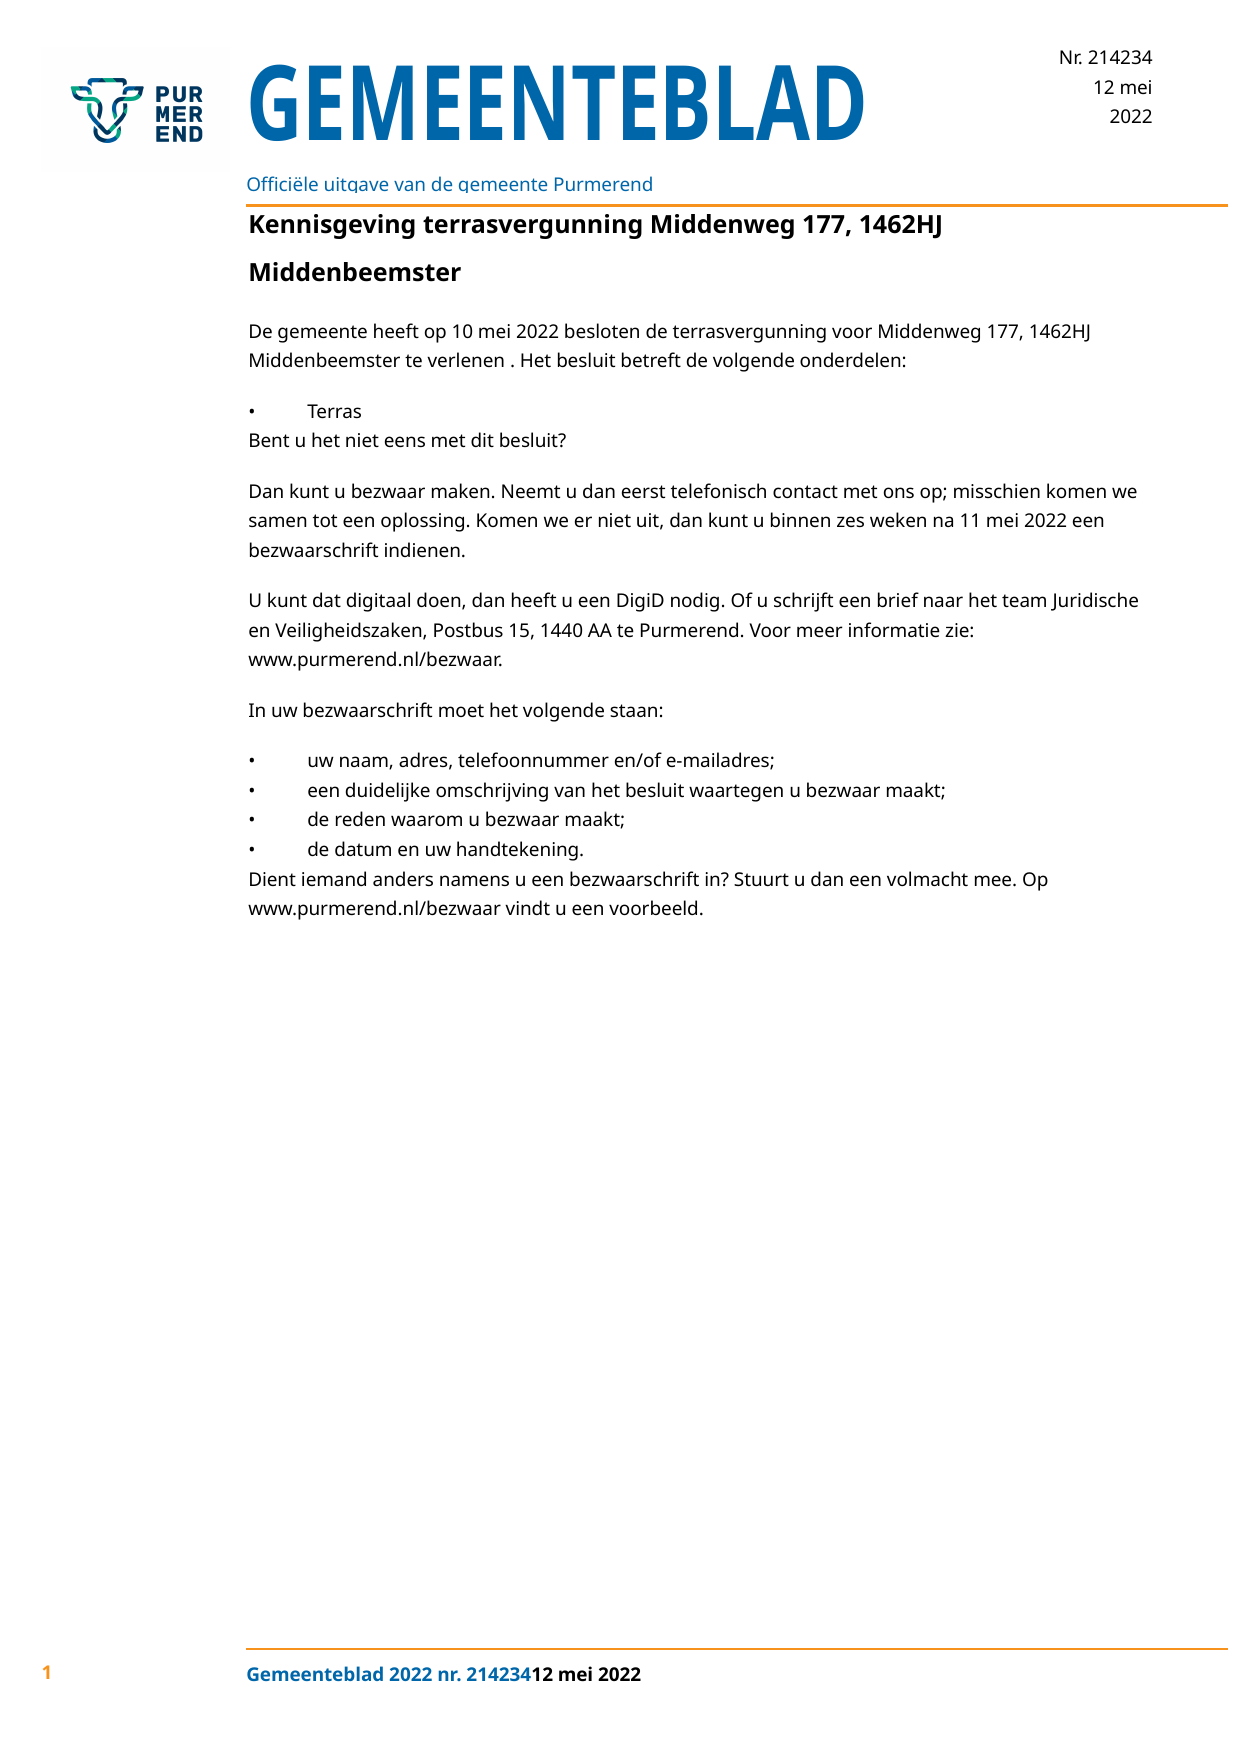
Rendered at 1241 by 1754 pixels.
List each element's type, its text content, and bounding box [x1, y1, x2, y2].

list Terras [248, 398, 1152, 424]
text In uw bezwaarschrift moet het volgende staan: [248, 697, 1152, 723]
text De gemeente heeft op 10 mei 2022 besloten de terrasvergunning voor Middenweg 177, 1462HJ Middenbeemster te verlenen . Het besluit betreft de volgende onderdelen: [248, 318, 1152, 373]
text U kunt dat digitaal doen, dan heeft u een DigiD nodig. Of u schrijft een brief naar het team Juridische en Veiligheidszaken, Postbus 15, 1440 AA te Purmerend. Voor meer informatie zie: www.purmerend.nl/bezwaar. [248, 587, 1152, 672]
list een duidelijke omschrijving van het besluit waartegen u bezwaar maakt; [248, 777, 1152, 803]
picture [41, 47, 231, 172]
list de datum en uw handtekening. [248, 836, 1152, 862]
list uw naam, adres, telefoonnummer en/of e-mailadres; [248, 747, 1152, 773]
list de reden waarom u bezwaar maakt; [248, 807, 1152, 832]
text Dient iemand anders namens u een bezwaarschrift in? Stuurt u dan een volmacht mee. Op www.purmerend.nl/bezwaar vindt u een voorbeeld. [248, 866, 1152, 921]
text Dan kunt u bezwaar maken. Neemt u dan eerst telefonisch contact met ons op; misschien komen we samen tot een oplossing. Komen we er niet uit, dan kunt u binnen zes weken na 11 mei 2022 een bezwaarschrift indienen. [248, 478, 1152, 563]
text Kennisgeving terrasvergunning Middenweg 177, 1462HJ Middenbeemster [248, 207, 1152, 288]
text Bent u het niet eens met dit besluit? [248, 427, 1152, 453]
